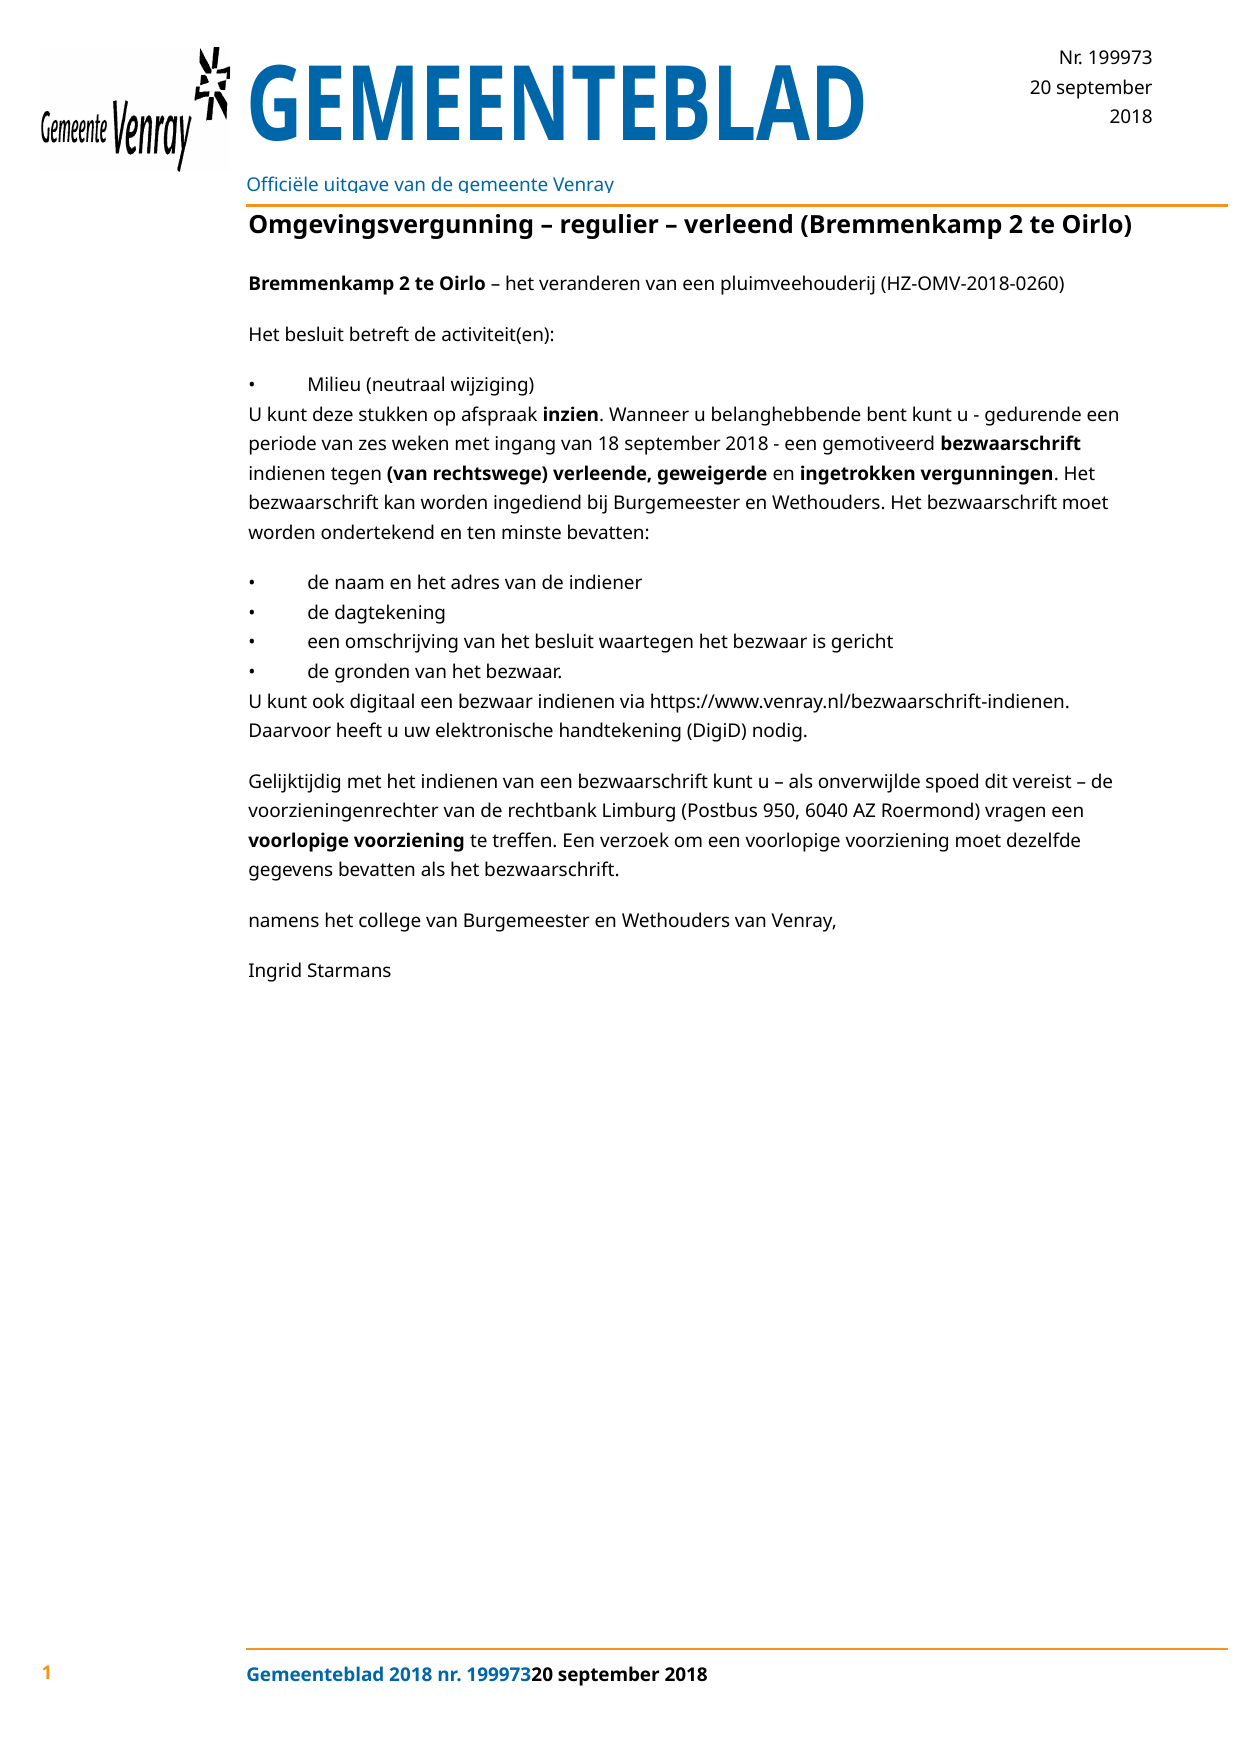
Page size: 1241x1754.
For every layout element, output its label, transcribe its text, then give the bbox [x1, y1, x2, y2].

list Milieu (neutraal wijziging) [248, 371, 1152, 397]
text Bremmenkamp 2 te Oirlo – het veranderen van een pluimveehouderij (HZ-OMV-2018-0260) [248, 270, 1152, 296]
list de naam en het adres van de indiener [248, 569, 1152, 595]
text namens het college van Burgemeester en Wethouders van Venray, [248, 907, 1152, 933]
text U kunt ook digitaal een bezwaar indienen via https://www.venray.nl/bezwaarschrift-indienen. Daarvoor heeft u uw elektronische handtekening (DigiD) nodig. [248, 688, 1152, 743]
text U kunt deze stukken op afspraak inzien. Wanneer u belanghebbende bent kunt u - gedurende een periode van zes weken met ingang van 18 september 2018 - een gemotiveerd bezwaarschrift indienen tegen (van rechtswege) verleende, geweigerde en ingetrokken vergunningen. Het bezwaarschrift kan worden ingediend bij Burgemeester en Wethouders. Het bezwaarschrift moet worden ondertekend en ten minste bevatten: [248, 401, 1152, 545]
text Ingrid Starmans [248, 957, 1152, 983]
text Gelijktijdig met het indienen van een bezwaarschrift kunt u – als onverwijlde spoed dit vereist – de voorzieningenrechter van de rechtbank Limburg (Postbus 950, 6040 AZ Roermond) vragen een voorlopige voorziening te treffen. Een verzoek om een voorlopige voorziening moet dezelfde gegevens bevatten als het bezwaarschrift. [248, 768, 1152, 882]
text Het besluit betreft de activiteit(en): [248, 321, 1152, 346]
picture [41, 47, 231, 172]
list de gronden van het bezwaar. [248, 658, 1152, 684]
list een omschrijving van het besluit waartegen het bezwaar is gericht [248, 629, 1152, 654]
text Omgevingsvergunning – regulier – verleend (Bremmenkamp 2 te Oirlo) [248, 207, 1152, 241]
list de dagtekening [248, 599, 1152, 625]
